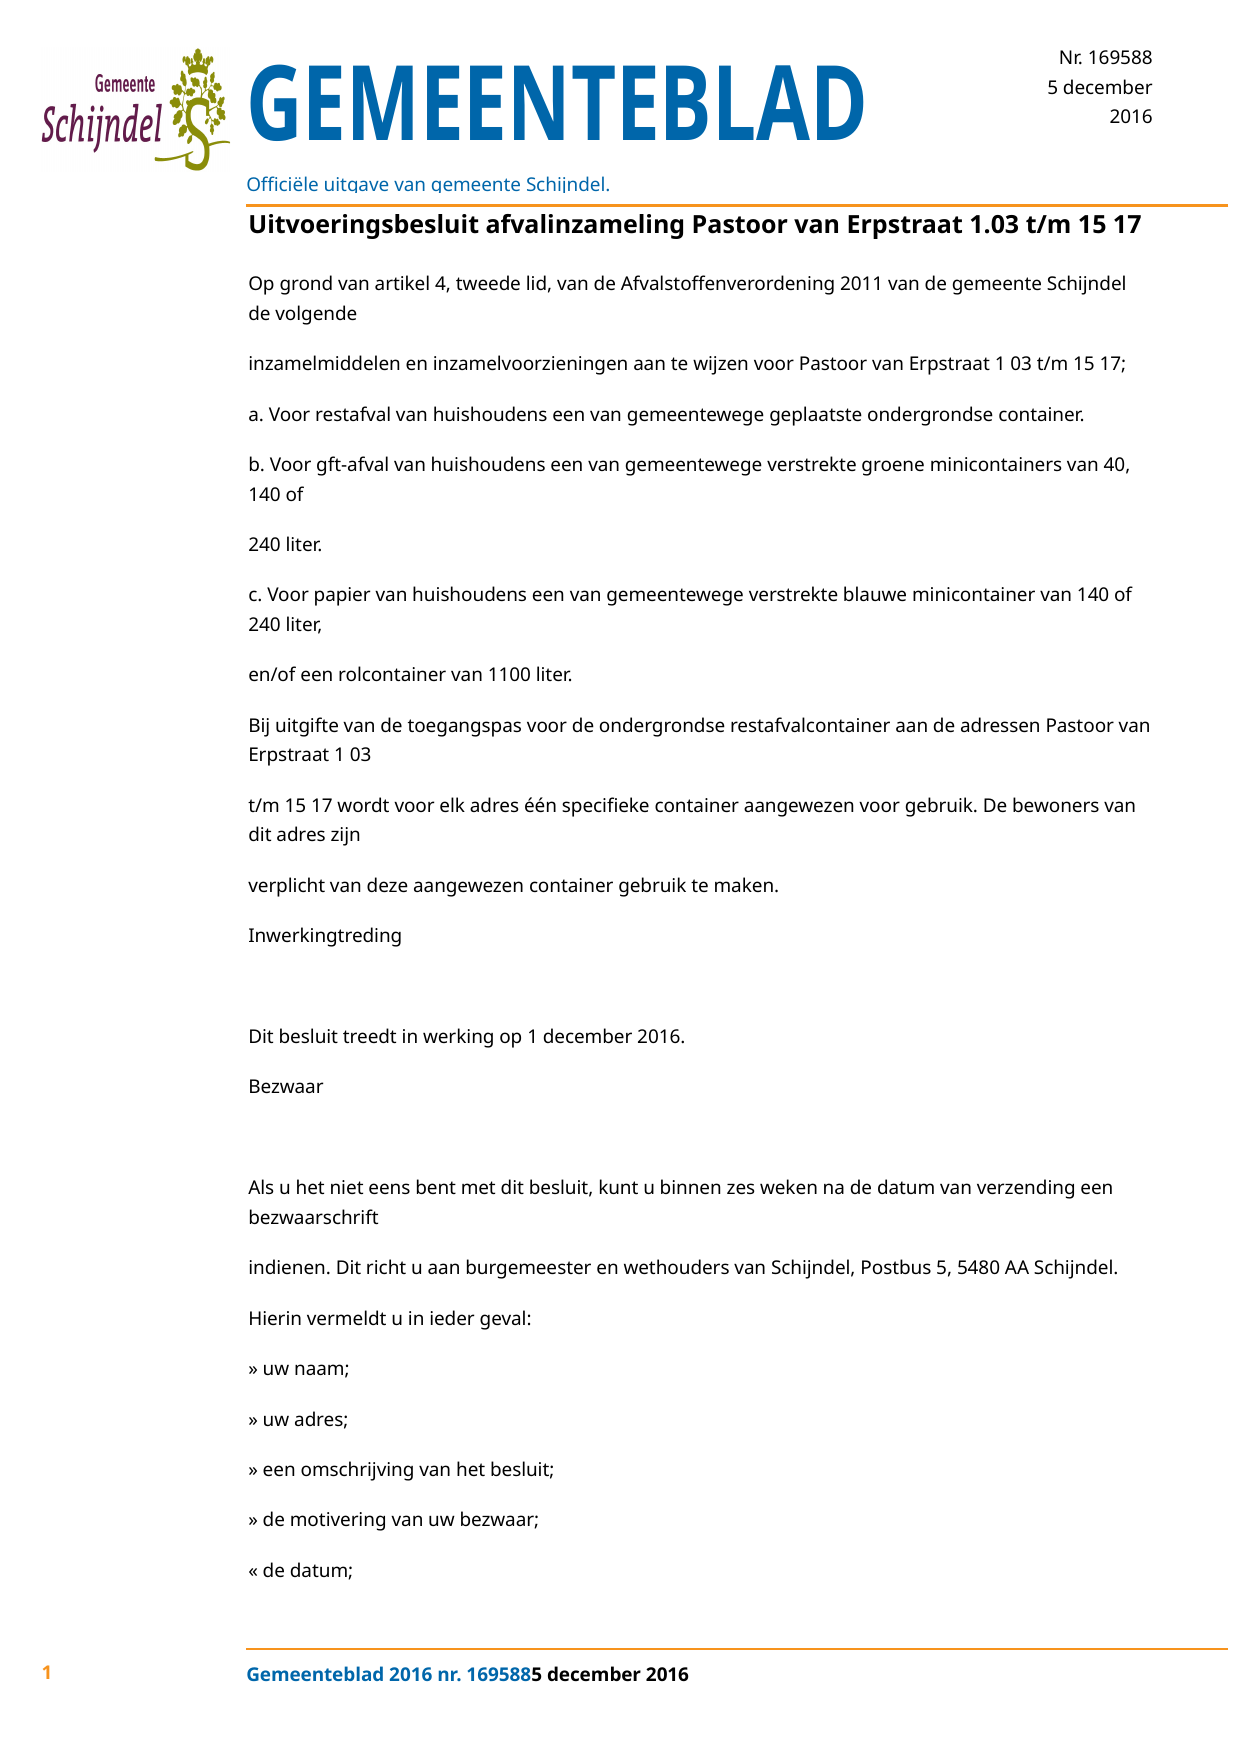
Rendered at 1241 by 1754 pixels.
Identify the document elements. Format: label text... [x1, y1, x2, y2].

text Bezwaar [248, 1074, 1152, 1099]
text Hierin vermeldt u in ieder geval: [248, 1305, 1152, 1331]
picture [41, 47, 231, 172]
text Uitvoeringsbesluit afvalinzameling Pastoor van Erpstraat 1.03 t/m 15 17 [248, 207, 1152, 241]
text « de datum; [248, 1557, 1152, 1583]
text c. Voor papier van huishoudens een van gemeentewege verstrekte blauwe minicontainer van 140 of 240 liter, [248, 582, 1152, 637]
text » de motivering van uw bezwaar; [248, 1507, 1152, 1532]
text » uw adres; [248, 1406, 1152, 1431]
text Inwerkingtreding [248, 922, 1152, 948]
text a. Voor restafval van huishoudens een van gemeentewege geplaatste ondergrondse container. [248, 401, 1152, 426]
text verplicht van deze aangewezen container gebruik te maken. [248, 872, 1152, 898]
text en/of een rolcontainer van 1100 liter. [248, 662, 1152, 687]
text » uw naam; [248, 1355, 1152, 1381]
text Op grond van artikel 4, tweede lid, van de Afvalstoffenverordening 2011 van de gemeente Schijndel de volgende [248, 270, 1152, 326]
text indienen. Dit richt u aan burgemeester en wethouders van Schijndel, Postbus 5, 5480 AA Schijndel. [248, 1254, 1152, 1280]
text b. Voor gft-afval van huishoudens een van gemeentewege verstrekte groene minicontainers van 40, 140 of [248, 451, 1152, 506]
text Bij uitgifte van de toegangspas voor de ondergrondse restafvalcontainer aan de adressen Pastoor van Erpstraat 1 03 [248, 712, 1152, 767]
text 240 liter. [248, 531, 1152, 557]
text Dit besluit treedt in werking op 1 december 2016. [248, 1023, 1152, 1049]
text inzamelmiddelen en inzamelvoorzieningen aan te wijzen voor Pastoor van Erpstraat 1 03 t/m 15 17; [248, 350, 1152, 376]
text Als u het niet eens bent met dit besluit, kunt u binnen zes weken na de datum van verzending een bezwaarschrift [248, 1174, 1152, 1230]
text » een omschrijving van het besluit; [248, 1456, 1152, 1482]
text t/m 15 17 wordt voor elk adres één specifieke container aangewezen voor gebruik. De bewoners van dit adres zijn [248, 792, 1152, 847]
